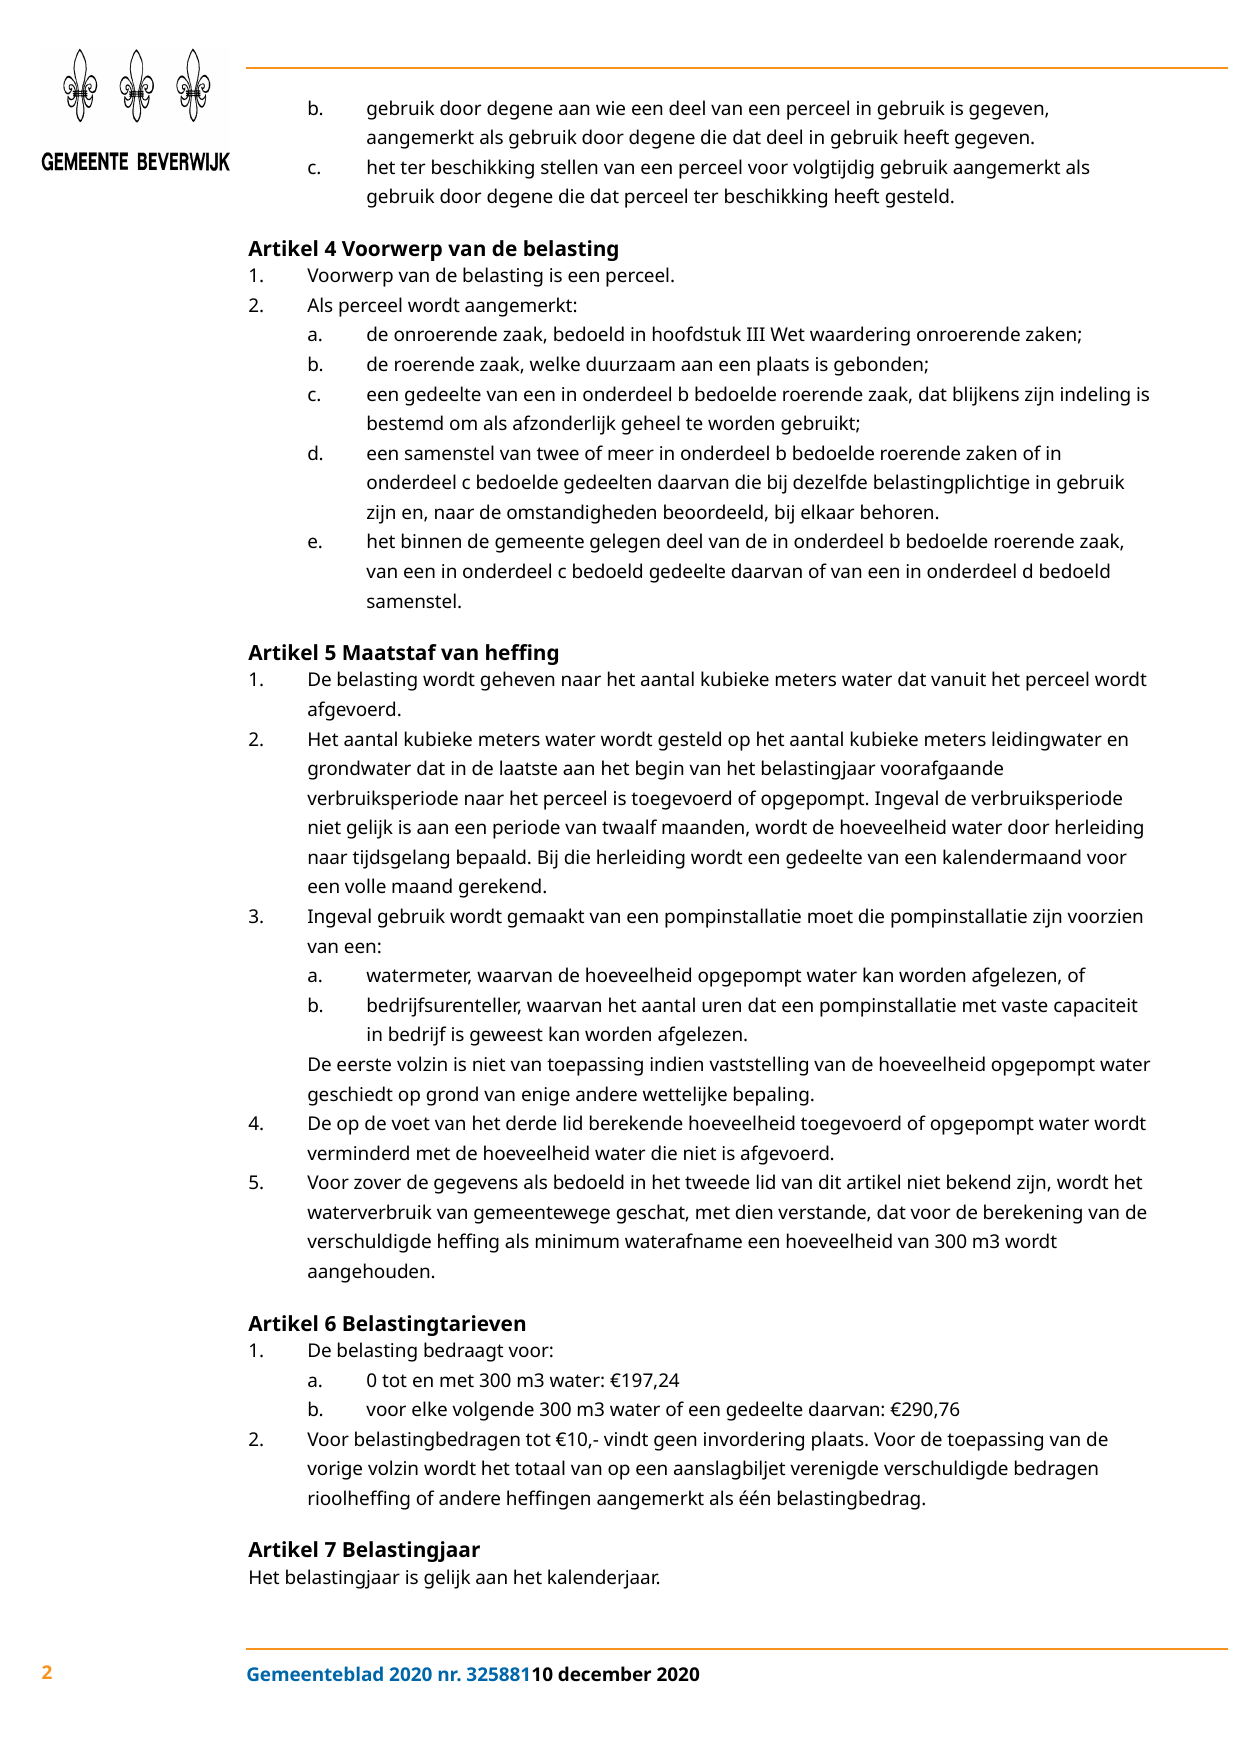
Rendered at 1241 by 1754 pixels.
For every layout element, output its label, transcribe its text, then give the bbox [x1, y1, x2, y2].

picture [41, 47, 231, 172]
list De op de voet van het derde lid berekende hoeveelheid toegevoerd of opgepompt water wordt verminderd met de hoeveelheid water die niet is afgevoerd. [248, 1110, 1152, 1166]
list bedrijfsurenteller, waarvan het aantal uren dat een pompinstallatie met vaste capaciteit in bedrijf is geweest kan worden afgelezen. [307, 992, 1152, 1047]
list watermeter, waarvan de hoeveelheid opgepompt water kan worden afgelezen, of [307, 962, 1152, 988]
list Ingeval gebruik wordt gemaakt van een pompinstallatie moet die pompinstallatie zijn voorzien van een: [248, 903, 1152, 959]
text Artikel 5 Maatstaf van heffing [248, 638, 1152, 667]
list het ter beschikking stellen van een perceel voor volgtijdig gebruik aangemerkt als gebruik door degene die dat perceel ter beschikking heeft gesteld. [307, 154, 1152, 209]
text Artikel 6 Belastingtarieven [248, 1309, 1152, 1337]
list de onroerende zaak, bedoeld in hoofdstuk III Wet waardering onroerende zaken; [307, 322, 1152, 347]
list Voor zover de gegevens als bedoeld in het tweede lid van dit artikel niet bekend zijn, wordt het waterverbruik van gemeentewege geschat, met dien verstande, dat voor de berekening van de verschuldigde heffing als minimum waterafname een hoeveelheid van 300 m3 wordt aangehouden. [248, 1169, 1152, 1284]
list Voorwerp van de belasting is een perceel. [248, 262, 1152, 288]
list een samenstel van twee of meer in onderdeel b bedoelde roerende zaken of in onderdeel c bedoelde gedeelten daarvan die bij dezelfde belastingplichtige in gebruik zijn en, naar de omstandigheden beoordeeld, bij elkaar behoren. [307, 440, 1152, 525]
text Artikel 4 Voorwerp van de belasting [248, 234, 1152, 262]
list voor elke volgende 300 m3 water of een gedeelte daarvan: €290,76 [307, 1396, 1152, 1422]
list Als perceel wordt aangemerkt: [248, 292, 1152, 318]
list gebruik door degene aan wie een deel van een perceel in gebruik is gegeven, aangemerkt als gebruik door degene die dat deel in gebruik heeft gegeven. [307, 95, 1152, 150]
list een gedeelte van een in onderdeel b bedoelde roerende zaak, dat blijkens zijn indeling is bestemd om als afzonderlijk geheel te worden gebruikt; [307, 381, 1152, 436]
text Artikel 7 Belastingjaar [248, 1536, 1152, 1564]
list Voor belastingbedragen tot €10,- vindt geen invordering plaats. Voor de toepassing van de vorige volzin wordt het totaal van op een aanslagbiljet verenigde verschuldigde bedragen rioolheffing of andere heffingen aangemerkt als één belastingbedrag. [248, 1426, 1152, 1511]
list de roerende zaak, welke duurzaam aan een plaats is gebonden; [307, 351, 1152, 377]
list De belasting bedraagt voor: [248, 1337, 1152, 1363]
list De eerste volzin is niet van toepassing indien vaststelling van de hoeveelheid opgepompt water geschiedt op grond van enige andere wettelijke bepaling. [248, 1051, 1152, 1107]
list Het aantal kubieke meters water wordt gesteld op het aantal kubieke meters leidingwater en grondwater dat in de laatste aan het begin van het belastingjaar voorafgaande verbruiksperiode naar het perceel is toegevoerd of opgepompt. Ingeval de verbruiksperiode niet gelijk is aan een periode van twaalf maanden, wordt de hoeveelheid water door herleiding naar tijdsgelang bepaald. Bij die herleiding wordt een gedeelte van een kalendermaand voor een volle maand gerekend. [248, 726, 1152, 899]
text Het belastingjaar is gelijk aan het kalenderjaar. [248, 1564, 1152, 1590]
list 0 tot en met 300 m3 water: €197,24 [307, 1367, 1152, 1392]
list De belasting wordt geheven naar het aantal kubieke meters water dat vanuit het perceel wordt afgevoerd. [248, 667, 1152, 722]
list het binnen de gemeente gelegen deel van de in onderdeel b bedoelde roerende zaak, van een in onderdeel c bedoeld gedeelte daarvan of van een in onderdeel d bedoeld samenstel. [307, 529, 1152, 613]
